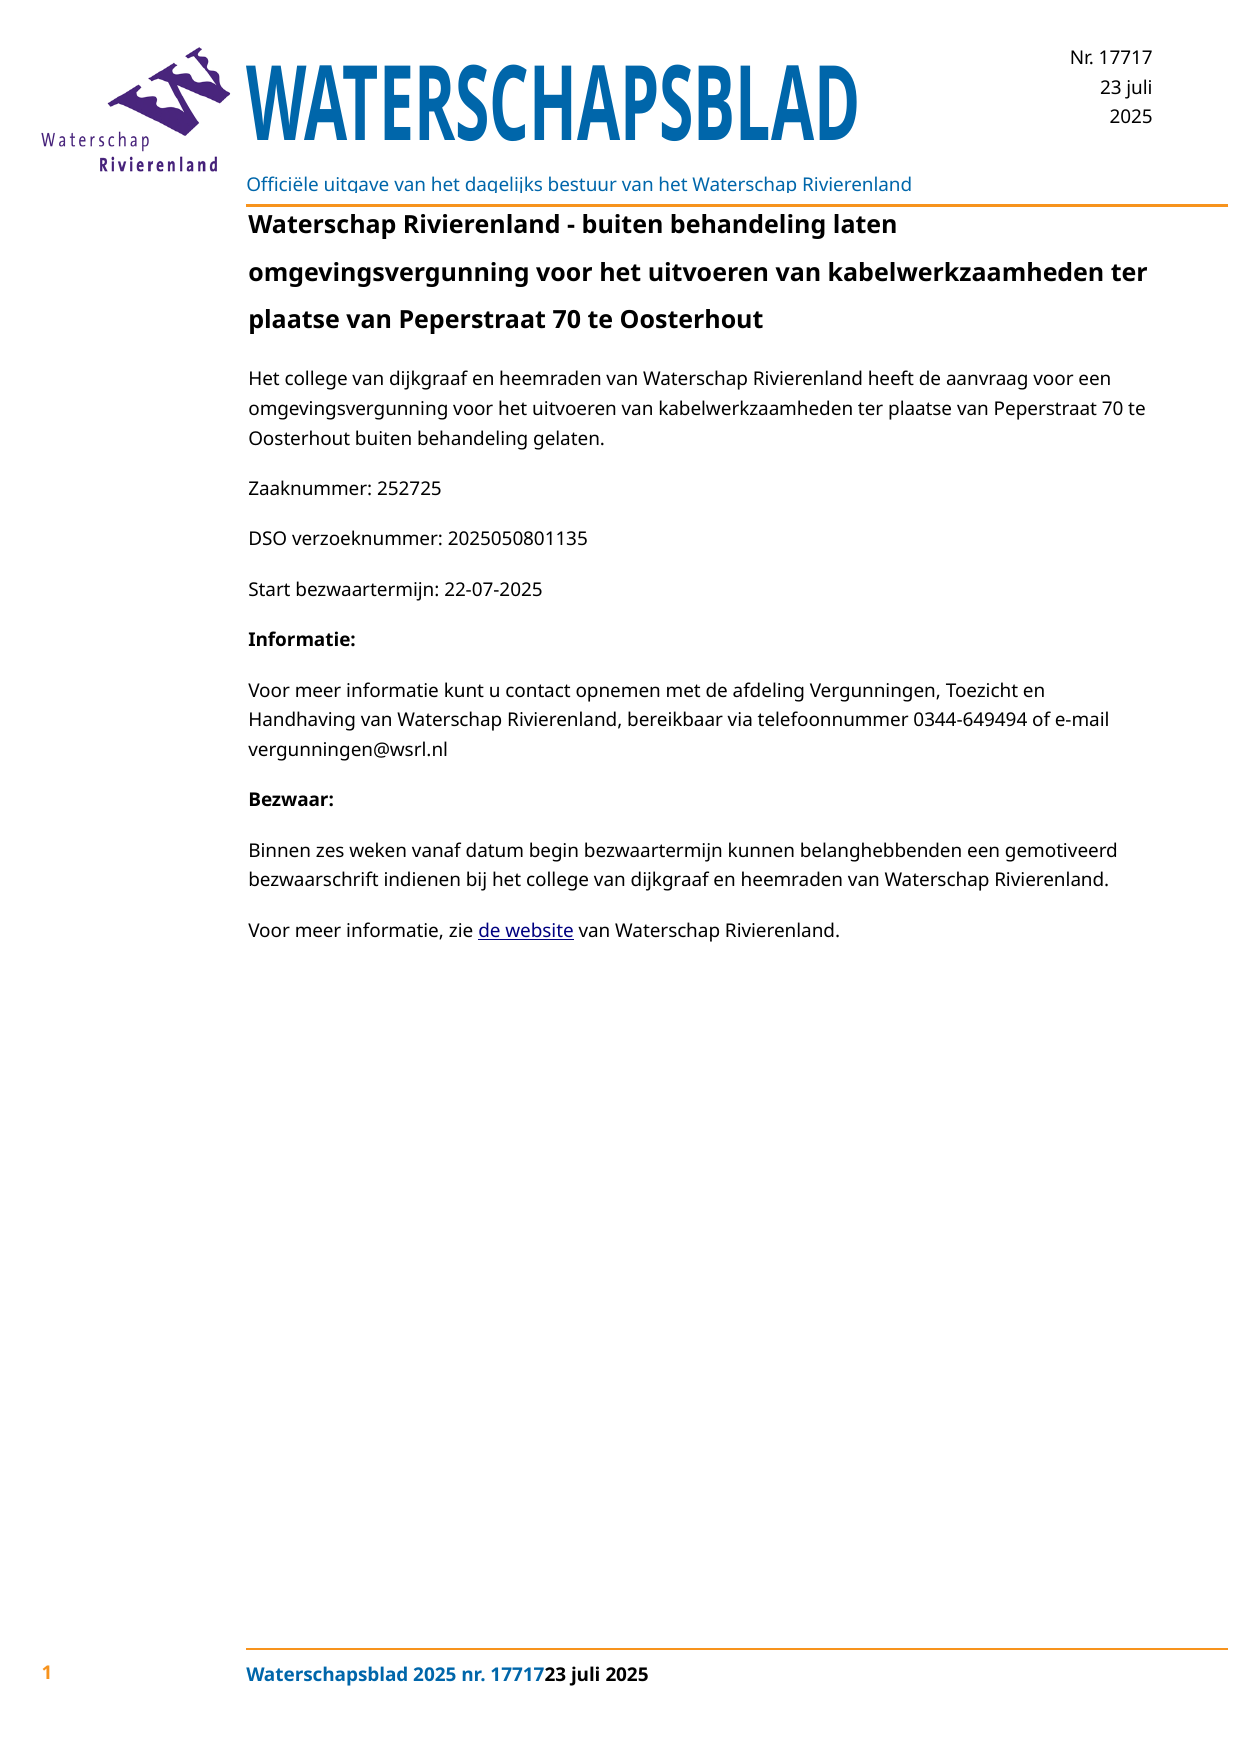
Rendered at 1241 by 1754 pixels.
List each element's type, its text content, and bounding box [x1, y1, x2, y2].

text Informatie: [248, 626, 1152, 652]
text Het college van dijkgraaf en heemraden van Waterschap Rivierenland heeft de aanvraag voor een omgevingsvergunning voor het uitvoeren van kabelwerkzaamheden ter plaatse van Peperstraat 70 te Oosterhout buiten behandeling gelaten. [248, 366, 1152, 450]
text Bezwaar: [248, 786, 1152, 812]
text Waterschap Rivierenland - buiten behandeling laten omgevingsvergunning voor het uitvoeren van kabelwerkzaamheden ter plaatse van Peperstraat 70 te Oosterhout [248, 207, 1152, 336]
text DSO verzoeknummer: 2025050801135 [248, 526, 1152, 551]
text Start bezwaartermijn: 22-07-2025 [248, 576, 1152, 602]
text Voor meer informatie kunt u contact opnemen met de afdeling Vergunningen, Toezicht en Handhaving van Waterschap Rivierenland, bereikbaar via telefoonnummer 0344-649494 of e-mail vergunningen@wsrl.nl [248, 677, 1152, 762]
text Voor meer informatie, zie de website van Waterschap Rivierenland. [248, 917, 1152, 942]
picture [41, 47, 231, 172]
text Binnen zes weken vanaf datum begin bezwaartermijn kunnen belanghebbenden een gemotiveerd bezwaarschrift indienen bij het college van dijkgraaf en heemraden van Waterschap Rivierenland. [248, 837, 1152, 892]
text Zaaknummer: 252725 [248, 475, 1152, 501]
